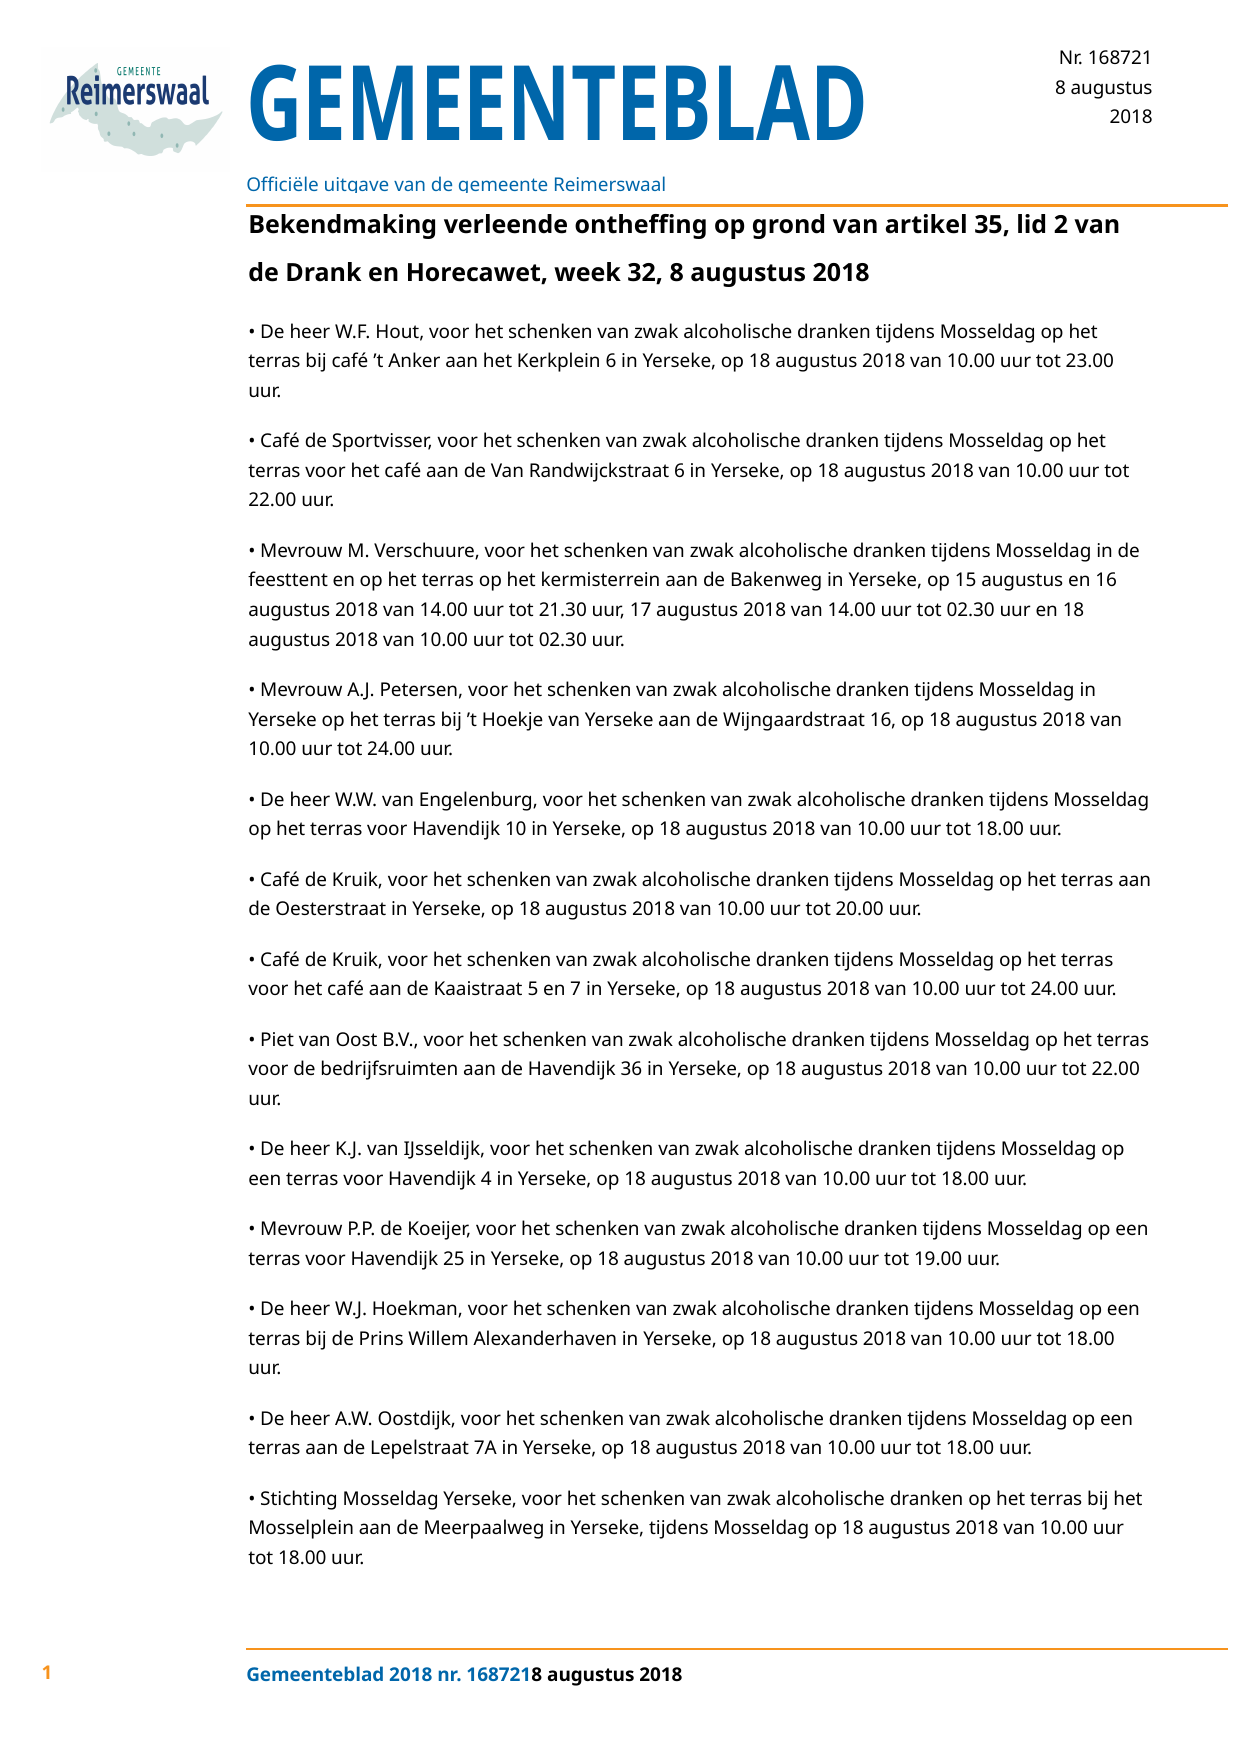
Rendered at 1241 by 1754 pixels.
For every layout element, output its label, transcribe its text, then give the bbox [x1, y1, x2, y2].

text • Café de Sportvisser, voor het schenken van zwak alcoholische dranken tijdens Mosseldag op het terras voor het café aan de Van Randwijckstraat 6 in Yerseke, op 18 augustus 2018 van 10.00 uur tot 22.00 uur. [248, 427, 1152, 512]
text • Café de Kruik, voor het schenken van zwak alcoholische dranken tijdens Mosseldag op het terras voor het café aan de Kaaistraat 5 en 7 in Yerseke, op 18 augustus 2018 van 10.00 uur tot 24.00 uur. [248, 946, 1152, 1001]
text • De heer W.F. Hout, voor het schenken van zwak alcoholische dranken tijdens Mosseldag op het terras bij café ’t Anker aan het Kerkplein 6 in Yerseke, op 18 augustus 2018 van 10.00 uur tot 23.00 uur. [248, 318, 1152, 403]
text • De heer W.J. Hoekman, voor het schenken van zwak alcoholische dranken tijdens Mosseldag op een terras bij de Prins Willem Alexanderhaven in Yerseke, op 18 augustus 2018 van 10.00 uur tot 18.00 uur. [248, 1295, 1152, 1380]
text • Mevrouw M. Verschuure, voor het schenken van zwak alcoholische dranken tijdens Mosseldag in de feesttent en op het terras op het kermisterrein aan de Bakenweg in Yerseke, op 15 augustus en 16 augustus 2018 van 14.00 uur tot 21.30 uur, 17 augustus 2018 van 14.00 uur tot 02.30 uur en 18 augustus 2018 van 10.00 uur tot 02.30 uur. [248, 537, 1152, 652]
picture [41, 47, 231, 172]
text • Stichting Mosseldag Yerseke, voor het schenken van zwak alcoholische dranken op het terras bij het Mosselplein aan de Meerpaalweg in Yerseke, tijdens Mosseldag op 18 augustus 2018 van 10.00 uur tot 18.00 uur. [248, 1485, 1152, 1570]
text • Mevrouw A.J. Petersen, voor het schenken van zwak alcoholische dranken tijdens Mosseldag in Yerseke op het terras bij ’t Hoekje van Yerseke aan de Wijngaardstraat 16, op 18 augustus 2018 van 10.00 uur tot 24.00 uur. [248, 676, 1152, 761]
text • De heer K.J. van IJsseldijk, voor het schenken van zwak alcoholische dranken tijdens Mosseldag op een terras voor Havendijk 4 in Yerseke, op 18 augustus 2018 van 10.00 uur tot 18.00 uur. [248, 1135, 1152, 1191]
text • Mevrouw P.P. de Koeijer, voor het schenken van zwak alcoholische dranken tijdens Mosseldag op een terras voor Havendijk 25 in Yerseke, op 18 augustus 2018 van 10.00 uur tot 19.00 uur. [248, 1215, 1152, 1271]
text • Piet van Oost B.V., voor het schenken van zwak alcoholische dranken tijdens Mosseldag op het terras voor de bedrijfsruimten aan de Havendijk 36 in Yerseke, op 18 augustus 2018 van 10.00 uur tot 22.00 uur. [248, 1026, 1152, 1111]
text • De heer W.W. van Engelenburg, voor het schenken van zwak alcoholische dranken tijdens Mosseldag op het terras voor Havendijk 10 in Yerseke, op 18 augustus 2018 van 10.00 uur tot 18.00 uur. [248, 786, 1152, 841]
text • Café de Kruik, voor het schenken van zwak alcoholische dranken tijdens Mosseldag op het terras aan de Oesterstraat in Yerseke, op 18 augustus 2018 van 10.00 uur tot 20.00 uur. [248, 866, 1152, 921]
text • De heer A.W. Oostdijk, voor het schenken van zwak alcoholische dranken tijdens Mosseldag op een terras aan de Lepelstraat 7A in Yerseke, op 18 augustus 2018 van 10.00 uur tot 18.00 uur. [248, 1405, 1152, 1460]
text Bekendmaking verleende ontheffing op grond van artikel 35, lid 2 van de Drank en Horecawet, week 32, 8 augustus 2018 [248, 207, 1152, 288]
